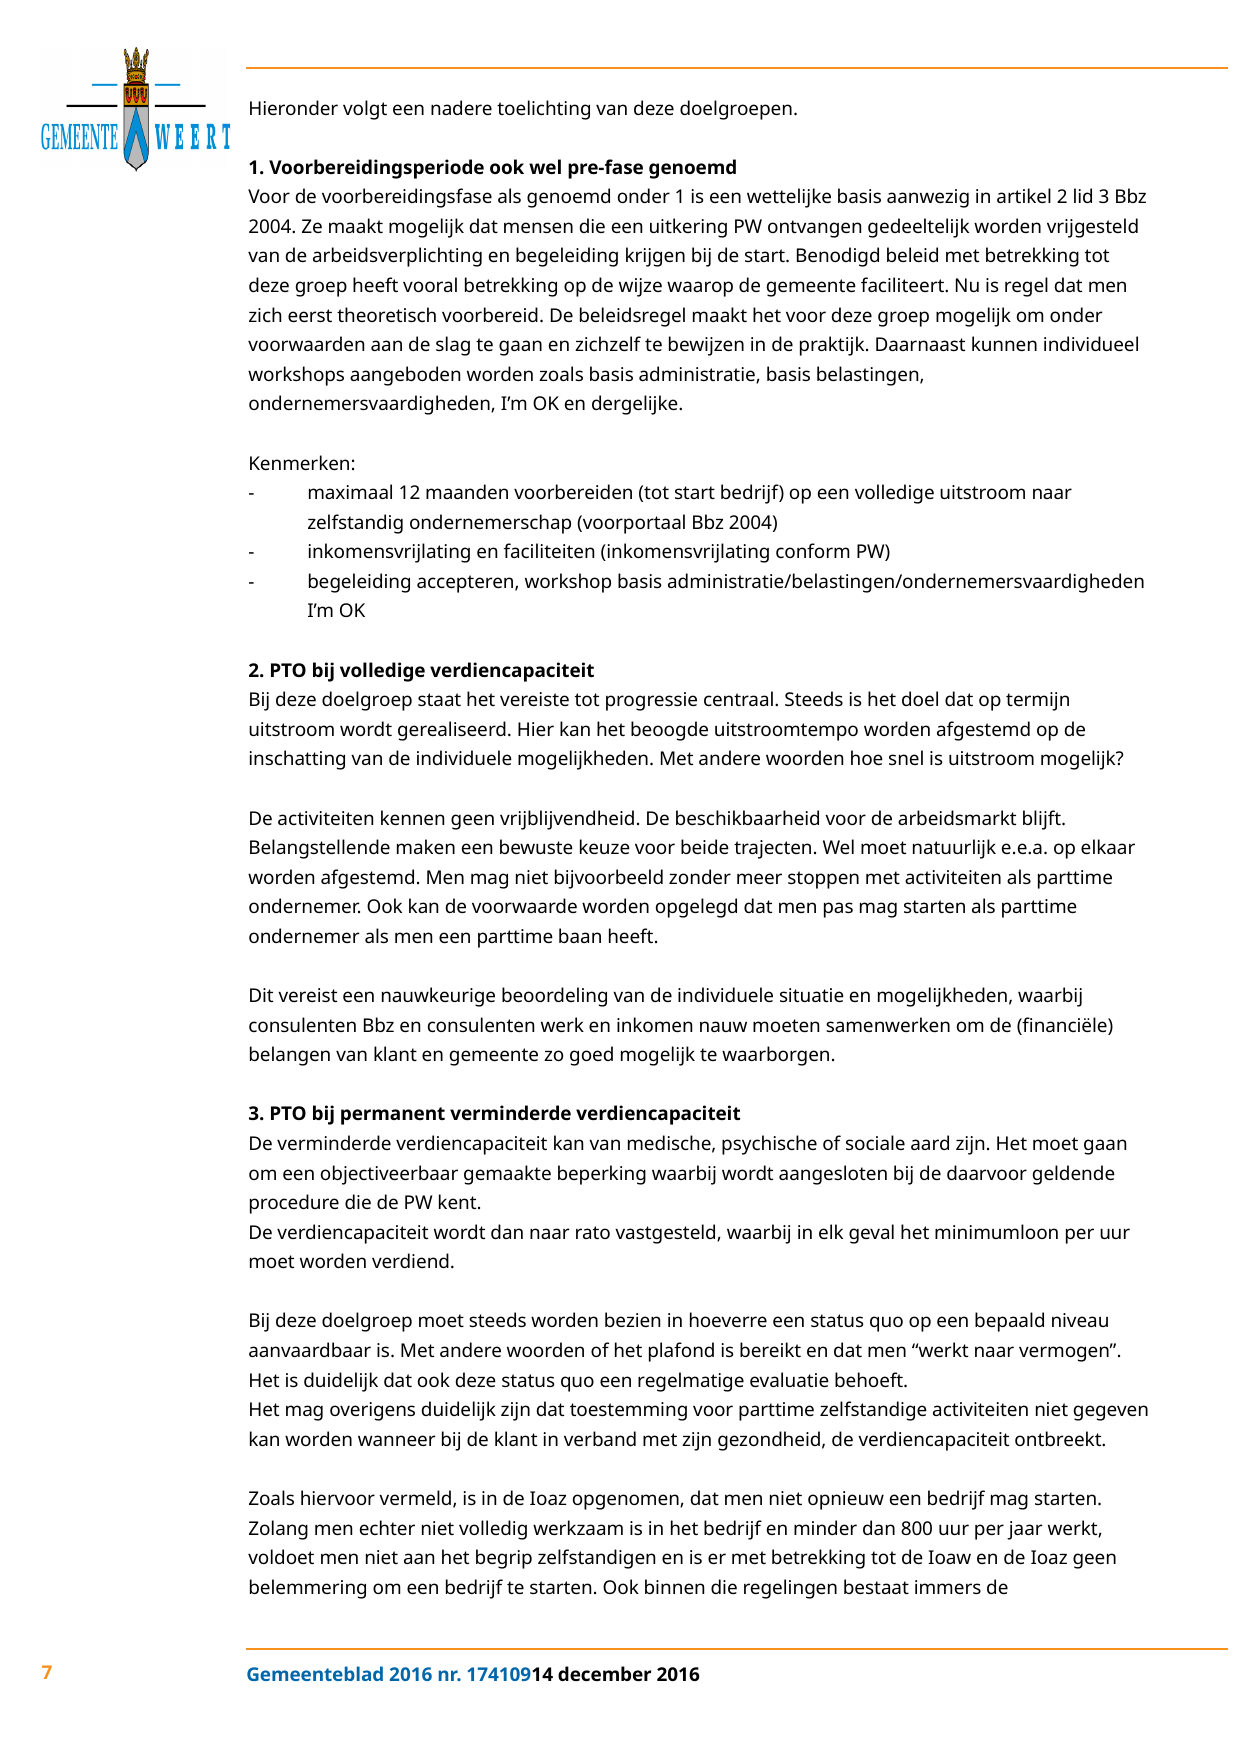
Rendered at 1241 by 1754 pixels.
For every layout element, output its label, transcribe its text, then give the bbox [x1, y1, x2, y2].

text Het mag overigens duidelijk zijn dat toestemming voor parttime zelfstandige activiteiten niet gegeven kan worden wanneer bij de klant in verband met zijn gezondheid, de verdiencapaciteit ontbreekt. [248, 1396, 1152, 1452]
text De verdiencapaciteit wordt dan naar rato vastgesteld, waarbij in elk geval het minimumloon per uur moet worden verdiend. [248, 1219, 1152, 1274]
text 1. Voorbereidingsperiode ook wel pre-fase genoemd [248, 154, 1152, 180]
text 3. PTO bij permanent verminderde verdiencapaciteit [248, 1101, 1152, 1126]
text 2. PTO bij volledige verdiencapaciteit [248, 657, 1152, 683]
text Bij deze doelgroep staat het vereiste tot progressie centraal. Steeds is het doel dat op termijn uitstroom wordt gerealiseerd. Hier kan het beoogde uitstroomtempo worden afgestemd op de inschatting van de individuele mogelijkheden. Met andere woorden hoe snel is uitstroom mogelijk? [248, 686, 1152, 771]
text Dit vereist een nauwkeurige beoordeling van de individuele situatie en mogelijkheden, waarbij consulenten Bbz en consulenten werk en inkomen nauw moeten samenwerken om de (financiële) belangen van klant en gemeente zo goed mogelijk te waarborgen. [248, 982, 1152, 1067]
list inkomensvrijlating en faciliteiten (inkomensvrijlating conform PW) [248, 538, 1152, 564]
picture [41, 47, 231, 172]
text De verminderde verdiencapaciteit kan van medische, psychische of sociale aard zijn. Het moet gaan om een objectiveerbaar gemaakte beperking waarbij wordt aangesloten bij de daarvoor geldende procedure die de PW kent. [248, 1130, 1152, 1215]
text Bij deze doelgroep moet steeds worden bezien in hoeverre een status quo op een bepaald niveau aanvaardbaar is. Met andere woorden of het plafond is bereikt en dat men “werkt naar vermogen”. Het is duidelijk dat ook deze status quo een regelmatige evaluatie behoeft. [248, 1308, 1152, 1393]
list begeleiding accepteren, workshop basis administratie/belastingen/ondernemersvaardigheden I’m OK [248, 568, 1152, 623]
text De activiteiten kennen geen vrijblijvendheid. De beschikbaarheid voor de arbeidsmarkt blijft. Belangstellende maken een bewuste keuze voor beide trajecten. Wel moet natuurlijk e.e.a. op elkaar worden afgestemd. Men mag niet bijvoorbeeld zonder meer stoppen met activiteiten als parttime ondernemer. Ook kan de voorwaarde worden opgelegd dat men pas mag starten als parttime ondernemer als men een parttime baan heeft. [248, 805, 1152, 949]
text Hieronder volgt een nadere toelichting van deze doelgroepen. [248, 95, 1152, 121]
text Voor de voorbereidingsfase als genoemd onder 1 is een wettelijke basis aanwezig in artikel 2 lid 3 Bbz 2004. Ze maakt mogelijk dat mensen die een uitkering PW ontvangen gedeeltelijk worden vrijgesteld van de arbeidsverplichting en begeleiding krijgen bij de start. Benodigd beleid met betrekking tot deze groep heeft vooral betrekking op de wijze waarop de gemeente faciliteert. Nu is regel dat men zich eerst theoretisch voorbereid. De beleidsregel maakt het voor deze groep mogelijk om onder voorwaarden aan de slag te gaan en zichzelf te bewijzen in de praktijk. Daarnaast kunnen individueel workshops aangeboden worden zoals basis administratie, basis belastingen, ondernemersvaardigheden, I’m OK en dergelijke. [248, 183, 1152, 416]
list maximaal 12 maanden voorbereiden (tot start bedrijf) op een volledige uitstroom naar zelfstandig ondernemerschap (voorportaal Bbz 2004) [248, 479, 1152, 535]
text Kenmerken: [248, 450, 1152, 476]
text Zoals hiervoor vermeld, is in de Ioaz opgenomen, dat men niet opnieuw een bedrijf mag starten. Zolang men echter niet volledig werkzaam is in het bedrijf en minder dan 800 uur per jaar werkt, voldoet men niet aan het begrip zelfstandigen en is er met betrekking tot de Ioaw en de Ioaz geen belemmering om een bedrijf te starten. Ook binnen die regelingen bestaat immers de [248, 1485, 1152, 1600]
